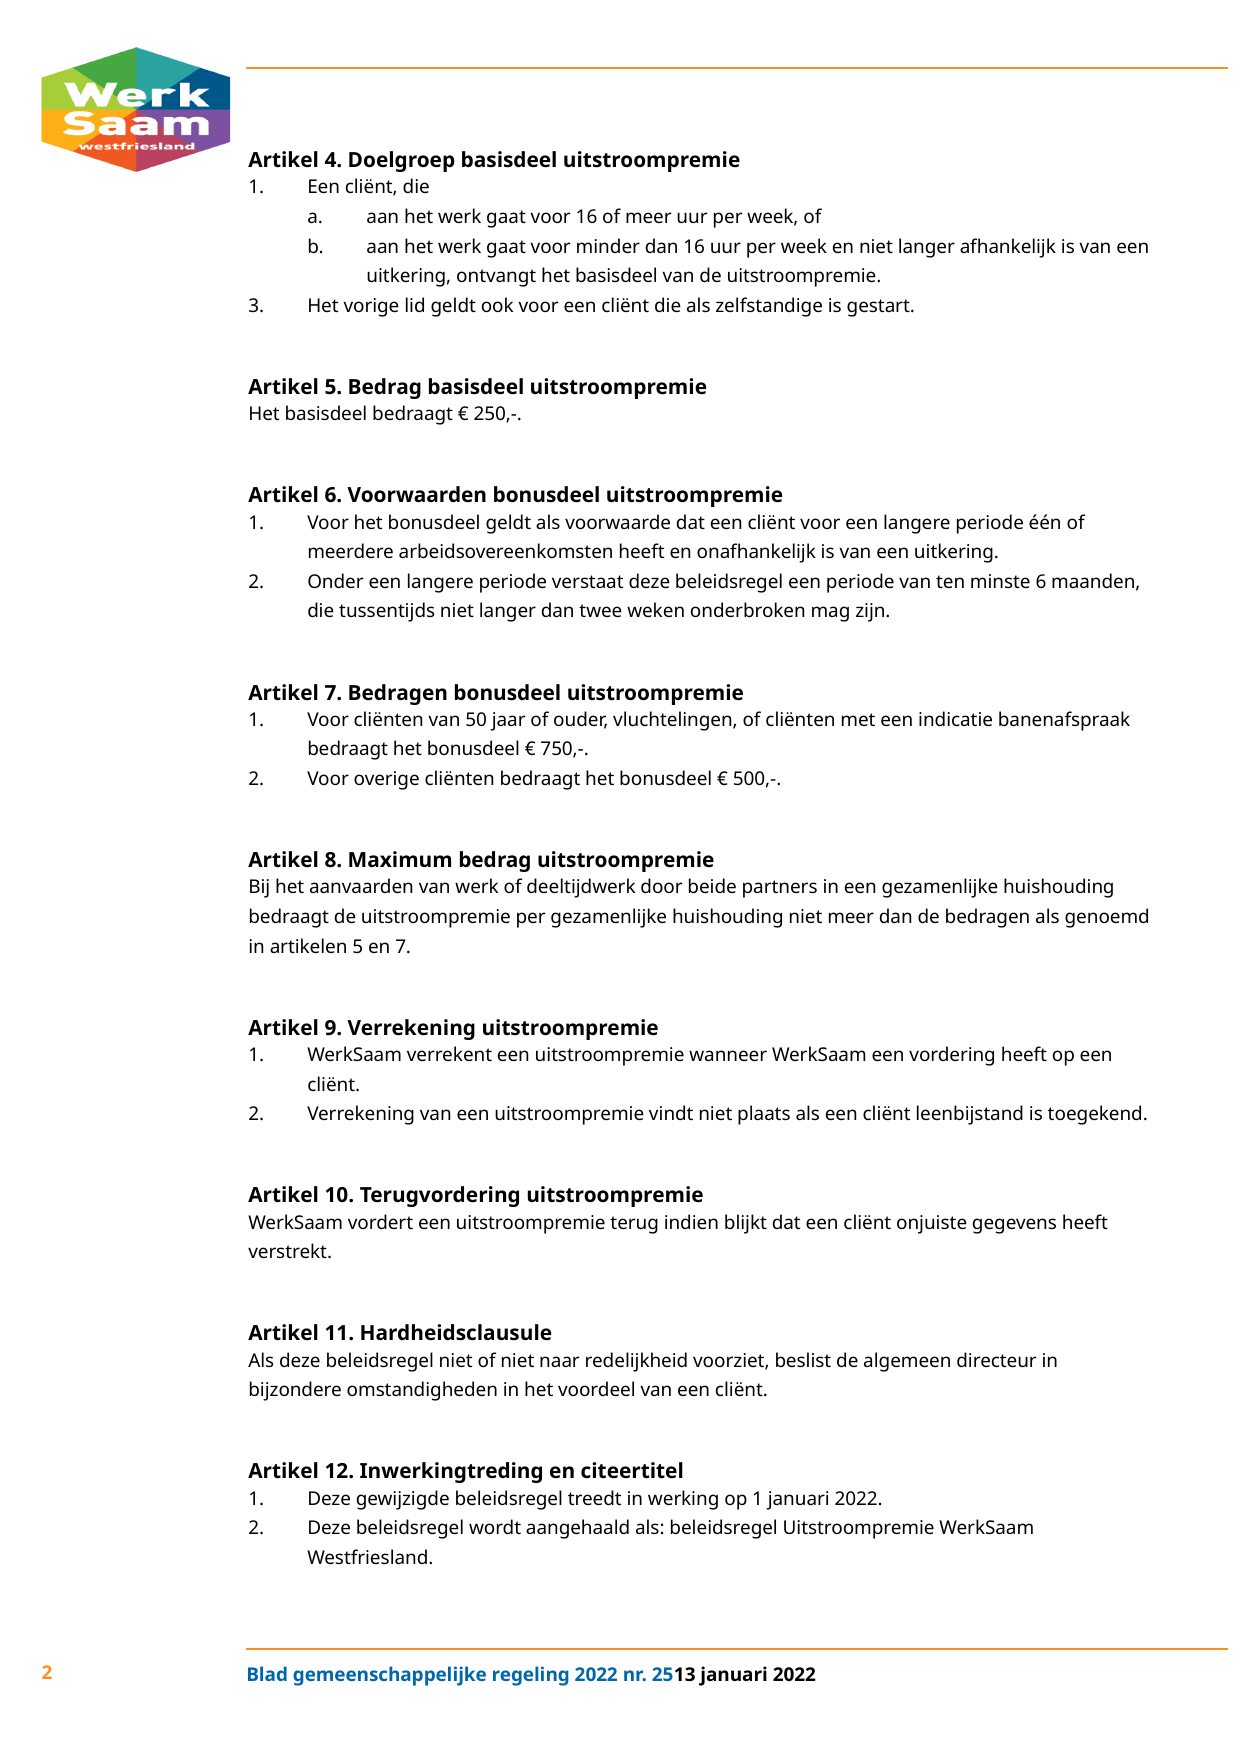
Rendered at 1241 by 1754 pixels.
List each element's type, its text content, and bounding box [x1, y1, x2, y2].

text Artikel 8. Maximum bedrag uitstroompremie [248, 845, 1152, 874]
list Voor overige cliënten bedraagt het bonusdeel € 500,-. [248, 765, 1152, 791]
text Artikel 10. Terugvordering uitstroompremie [248, 1180, 1152, 1209]
text Artikel 5. Bedrag basisdeel uitstroompremie [248, 372, 1152, 400]
list Onder een langere periode verstaat deze beleidsregel een periode van ten minste 6 maanden, die tussentijds niet langer dan twee weken onderbroken mag zijn. [248, 568, 1152, 623]
list Verrekening van een uitstroompremie vindt niet plaats als een cliënt leenbijstand is toegekend. [248, 1100, 1152, 1126]
text Artikel 11. Hardheidsclausule [248, 1318, 1152, 1347]
list aan het werk gaat voor minder dan 16 uur per week en niet langer afhankelijk is van een uitkering, ontvangt het basisdeel van de uitstroompremie. [307, 233, 1152, 288]
list Voor het bonusdeel geldt als voorwaarde dat een cliënt voor een langere periode één of meerdere arbeidsovereenkomsten heeft en onafhankelijk is van een uitkering. [248, 509, 1152, 564]
picture [41, 47, 231, 172]
text Artikel 7. Bedragen bonusdeel uitstroompremie [248, 678, 1152, 706]
text Artikel 9. Verrekening uitstroompremie [248, 1013, 1152, 1041]
list WerkSaam verrekent een uitstroompremie wanneer WerkSaam een vordering heeft op een cliënt. [248, 1041, 1152, 1097]
text Artikel 6. Voorwaarden bonusdeel uitstroompremie [248, 480, 1152, 509]
list Het vorige lid geldt ook voor een cliënt die als zelfstandige is gestart. [248, 292, 1152, 318]
text Artikel 4. Doelgroep basisdeel uitstroompremie [248, 145, 1152, 174]
text Bij het aanvaarden van werk of deeltijdwerk door beide partners in een gezamenlijke huishouding bedraagt de uitstroompremie per gezamenlijke huishouding niet meer dan de bedragen als genoemd in artikelen 5 en 7. [248, 874, 1152, 958]
list Voor cliënten van 50 jaar of ouder, vluchtelingen, of cliënten met een indicatie banenafspraak bedraagt het bonusdeel € 750,-. [248, 706, 1152, 761]
text Het basisdeel bedraagt € 250,-. [248, 400, 1152, 426]
text WerkSaam vordert een uitstroompremie terug indien blijkt dat een cliënt onjuiste gegevens heeft verstrekt. [248, 1209, 1152, 1264]
list Een cliënt, die [248, 174, 1152, 199]
text Als deze beleidsregel niet of niet naar redelijkheid voorziet, beslist de algemeen directeur in bijzondere omstandigheden in het voordeel van een cliënt. [248, 1347, 1152, 1402]
list aan het werk gaat voor 16 of meer uur per week, of [307, 203, 1152, 229]
list Deze beleidsregel wordt aangehaald als: beleidsregel Uitstroompremie WerkSaam Westfriesland. [248, 1514, 1152, 1570]
text Artikel 12. Inwerkingtreding en citeertitel [248, 1456, 1152, 1485]
list Deze gewijzigde beleidsregel treedt in werking op 1 januari 2022. [248, 1485, 1152, 1511]
